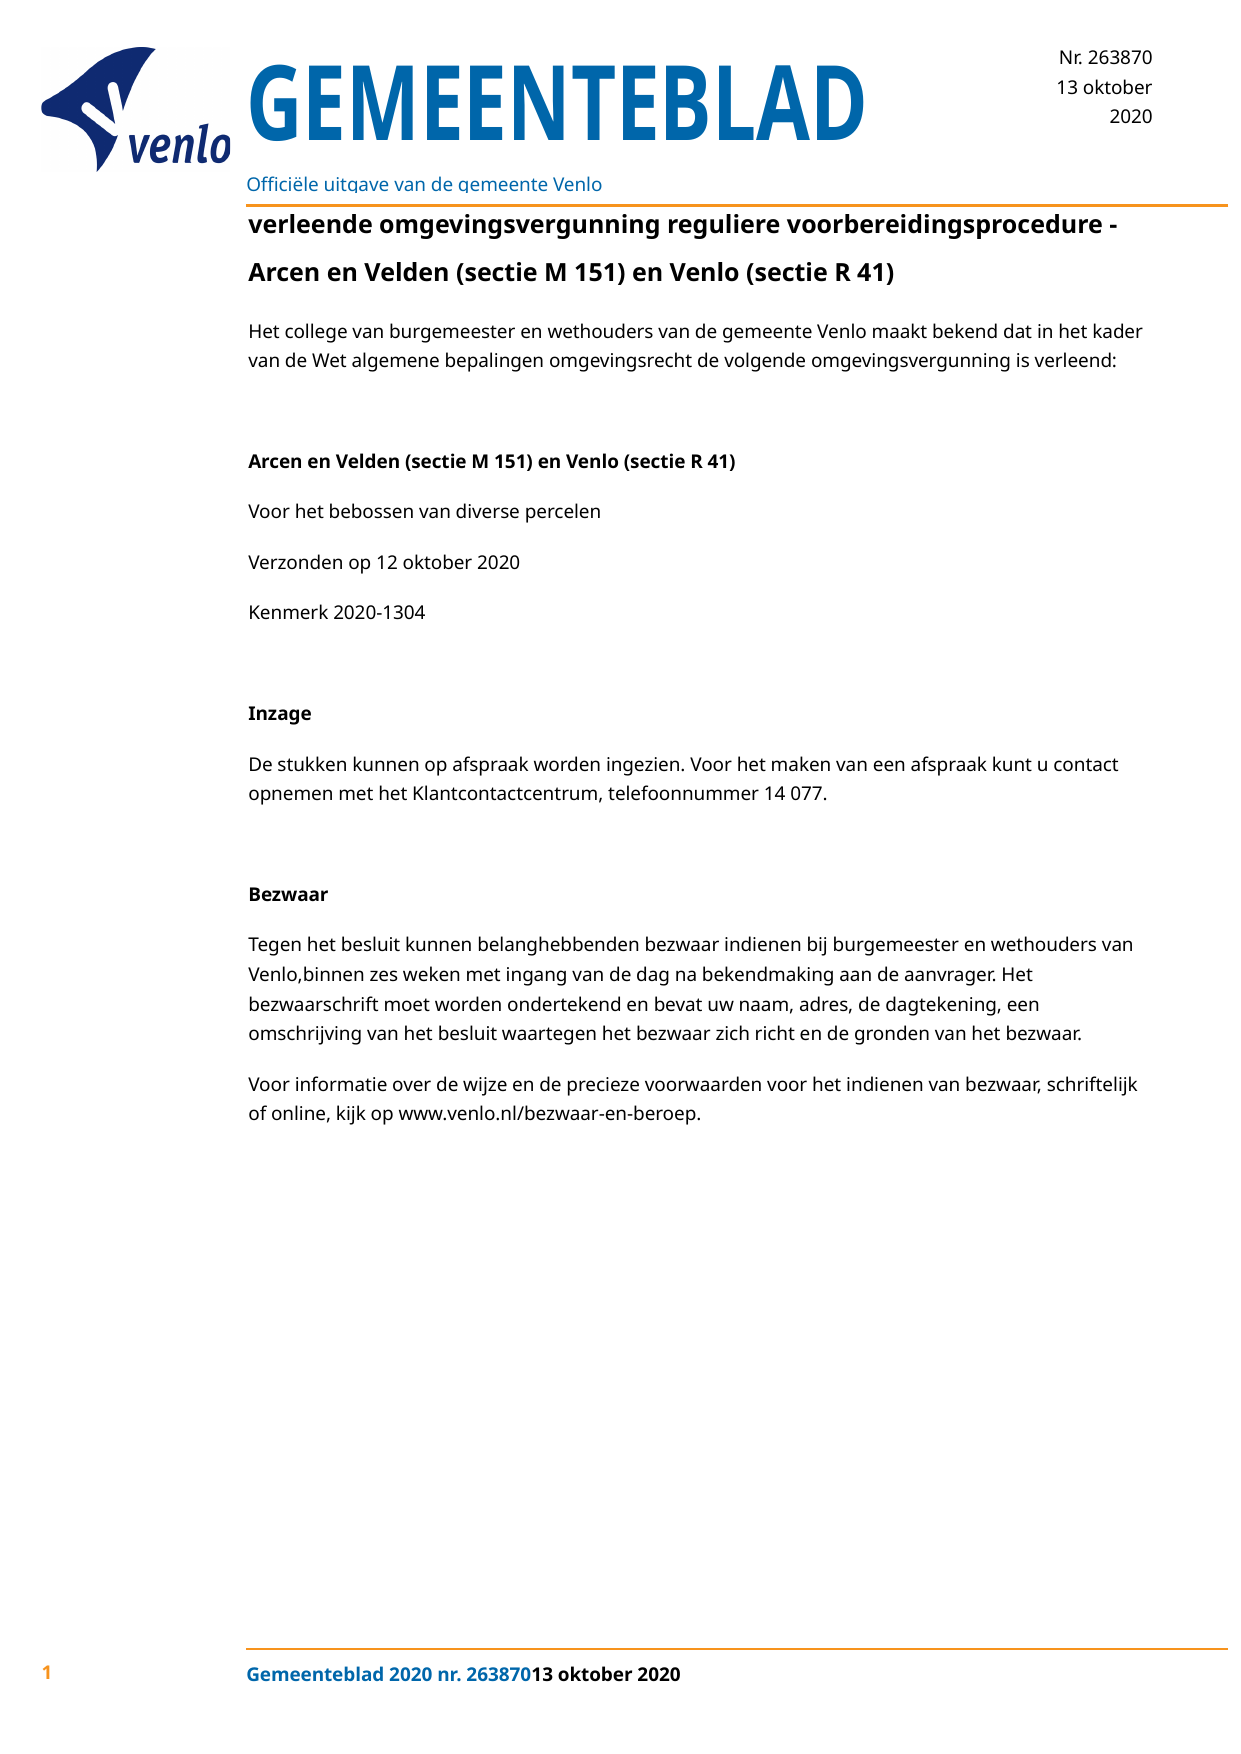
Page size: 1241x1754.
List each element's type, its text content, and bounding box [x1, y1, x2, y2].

text Arcen en Velden (sectie M 151) en Venlo (sectie R 41) [248, 448, 1152, 474]
text De stukken kunnen op afspraak worden ingezien. Voor het maken van een afspraak kunt u contact opnemen met het Klantcontactcentrum, telefoonnummer 14 077. [248, 751, 1152, 806]
text Voor informatie over de wijze en de precieze voorwaarden voor het indienen van bezwaar, schriftelijk of online, kijk op www.venlo.nl/bezwaar-en-beroep. [248, 1071, 1152, 1126]
text Kenmerk 2020-1304 [248, 599, 1152, 625]
text Verzonden op 12 oktober 2020 [248, 549, 1152, 575]
text Bezwaar [248, 881, 1152, 907]
picture [41, 47, 231, 172]
text Tegen het besluit kunnen belanghebbenden bezwaar indienen bij burgemeester en wethouders van Venlo,binnen zes weken met ingang van de dag na bekendmaking aan de aanvrager. Het bezwaarschrift moet worden ondertekend en bevat uw naam, adres, de dagtekening, een omschrijving van het besluit waartegen het bezwaar zich richt en de gronden van het bezwaar. [248, 932, 1152, 1046]
text Het college van burgemeester en wethouders van de gemeente Venlo maakt bekend dat in het kader van de Wet algemene bepalingen omgevingsrecht de volgende omgevingsvergunning is verleend: [248, 318, 1152, 373]
text Inzage [248, 700, 1152, 726]
text verleende omgevingsvergunning reguliere voorbereidingsprocedure - Arcen en Velden (sectie M 151) en Venlo (sectie R 41) [248, 207, 1152, 288]
text Voor het bebossen van diverse percelen [248, 499, 1152, 524]
